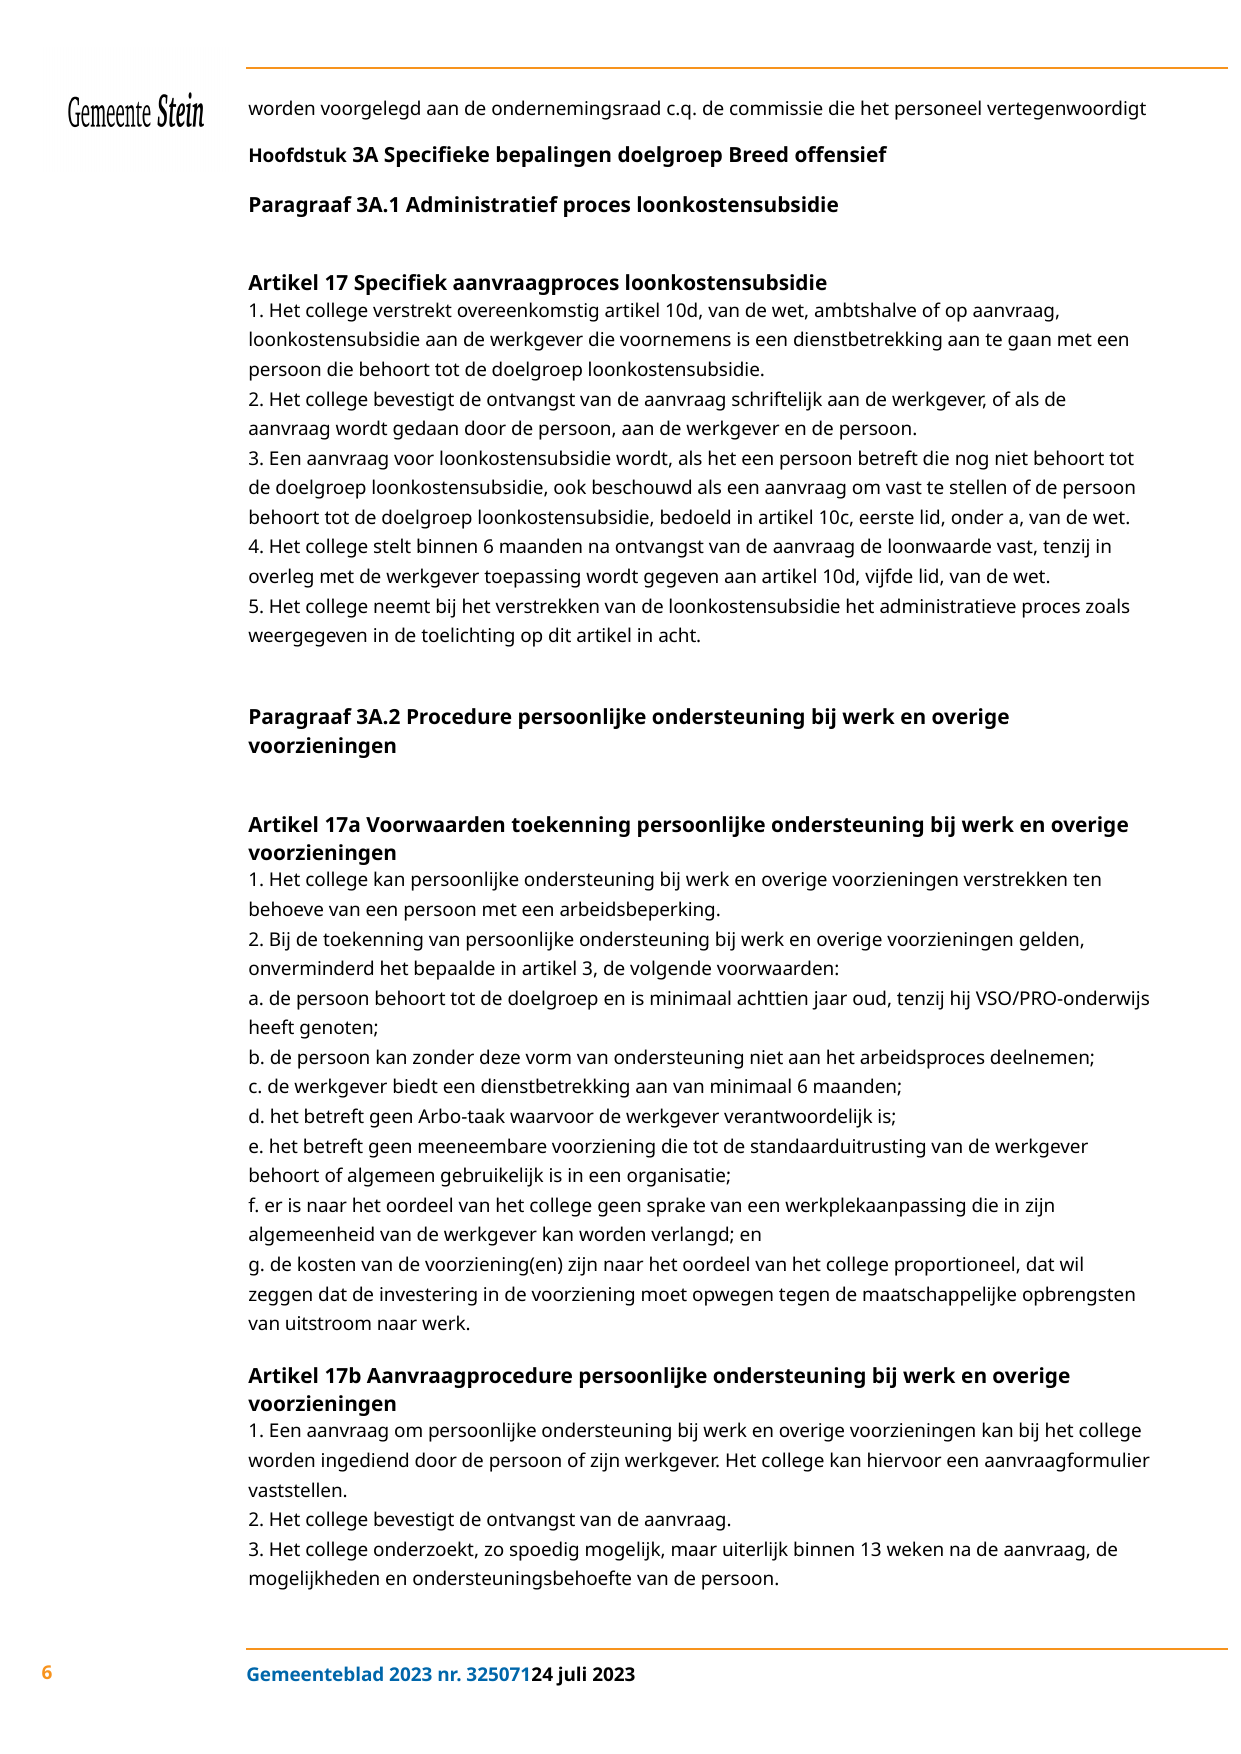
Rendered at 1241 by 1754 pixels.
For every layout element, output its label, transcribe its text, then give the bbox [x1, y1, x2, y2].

text 4. Het college stelt binnen 6 maanden na ontvangst van de aanvraag de loonwaarde vast, tenzij in overleg met de werkgever toepassing wordt gegeven aan artikel 10d, vijfde lid, van de wet. [248, 534, 1152, 589]
text 5. Het college neemt bij het verstrekken van de loonkostensubsidie het administratieve proces zoals weergegeven in de toelichting op dit artikel in acht. [248, 593, 1152, 648]
text 3. Een aanvraag voor loonkostensubsidie wordt, als het een persoon betreft die nog niet behoort tot de doelgroep loonkostensubsidie, ook beschouwd als een aanvraag om vast te stellen of de persoon behoort tot de doelgroep loonkostensubsidie, bedoeld in artikel 10c, eerste lid, onder a, van de wet. [248, 445, 1152, 530]
text d. het betreft geen Arbo-taak waarvoor de werkgever verantwoordelijk is; [248, 1103, 1152, 1129]
text Artikel 17 Specifiek aanvraagproces loonkostensubsidie [248, 268, 1152, 297]
text Paragraaf 3A.1 Administratief proces loonkostensubsidie [248, 190, 1152, 218]
text g. de kosten van de voorziening(en) zijn naar het oordeel van het college proportioneel, dat wil zeggen dat de investering in de voorziening moet opwegen tegen de maatschappelijke opbrengsten van uitstroom naar werk. [248, 1251, 1152, 1336]
text Artikel 17b Aanvraagprocedure persoonlijke ondersteuning bij werk en overige voorzieningen [248, 1361, 1152, 1418]
text 3. Het college onderzoekt, zo spoedig mogelijk, maar uiterlijk binnen 13 weken na de aanvraag, de mogelijkheden en ondersteuningsbehoefte van de persoon. [248, 1536, 1152, 1591]
text b. de persoon kan zonder deze vorm van ondersteuning niet aan het arbeidsproces deelnemen; [248, 1044, 1152, 1070]
text e. het betreft geen meeneembare voorziening die tot de standaarduitrusting van de werkgever behoort of algemeen gebruikelijk is in een organisatie; [248, 1133, 1152, 1188]
text 1. Het college verstrekt overeenkomstig artikel 10d, van de wet, ambtshalve of op aanvraag, loonkostensubsidie aan de werkgever die voornemens is een dienstbetrekking aan te gaan met een persoon die behoort tot de doelgroep loonkostensubsidie. [248, 297, 1152, 382]
text f. er is naar het oordeel van het college geen sprake van een werkplekaanpassing die in zijn algemeenheid van de werkgever kan worden verlangd; en [248, 1192, 1152, 1247]
text 1. Het college kan persoonlijke ondersteuning bij werk en overige voorzieningen verstrekken ten behoeve van een persoon met een arbeidsbeperking. [248, 867, 1152, 922]
text 2. Het college bevestigt de ontvangst van de aanvraag. [248, 1506, 1152, 1532]
text worden voorgelegd aan de ondernemingsraad c.q. de commissie die het personeel vertegenwoordigt [248, 95, 1152, 121]
picture [41, 47, 231, 172]
text a. de persoon behoort tot de doelgroep en is minimaal achttien jaar oud, tenzij hij VSO/PRO-onderwijs heeft genoten; [248, 985, 1152, 1040]
text Artikel 17a Voorwaarden toekenning persoonlijke ondersteuning bij werk en overige voorzieningen [248, 810, 1152, 867]
text Hoofdstuk 3A Specifieke bepalingen doelgroep Breed offensief [248, 140, 1152, 169]
text 1. Een aanvraag om persoonlijke ondersteuning bij werk en overige voorzieningen kan bij het college worden ingediend door de persoon of zijn werkgever. Het college kan hiervoor een aanvraagformulier vaststellen. [248, 1418, 1152, 1502]
text Paragraaf 3A.2 Procedure persoonlijke ondersteuning bij werk en overige voorzieningen [248, 702, 1152, 759]
text 2. Bij de toekenning van persoonlijke ondersteuning bij werk en overige voorzieningen gelden, onverminderd het bepaalde in artikel 3, de volgende voorwaarden: [248, 926, 1152, 981]
text 2. Het college bevestigt de ontvangst van de aanvraag schriftelijk aan de werkgever, of als de aanvraag wordt gedaan door de persoon, aan de werkgever en de persoon. [248, 386, 1152, 441]
text c. de werkgever biedt een dienstbetrekking aan van minimaal 6 maanden; [248, 1074, 1152, 1099]
